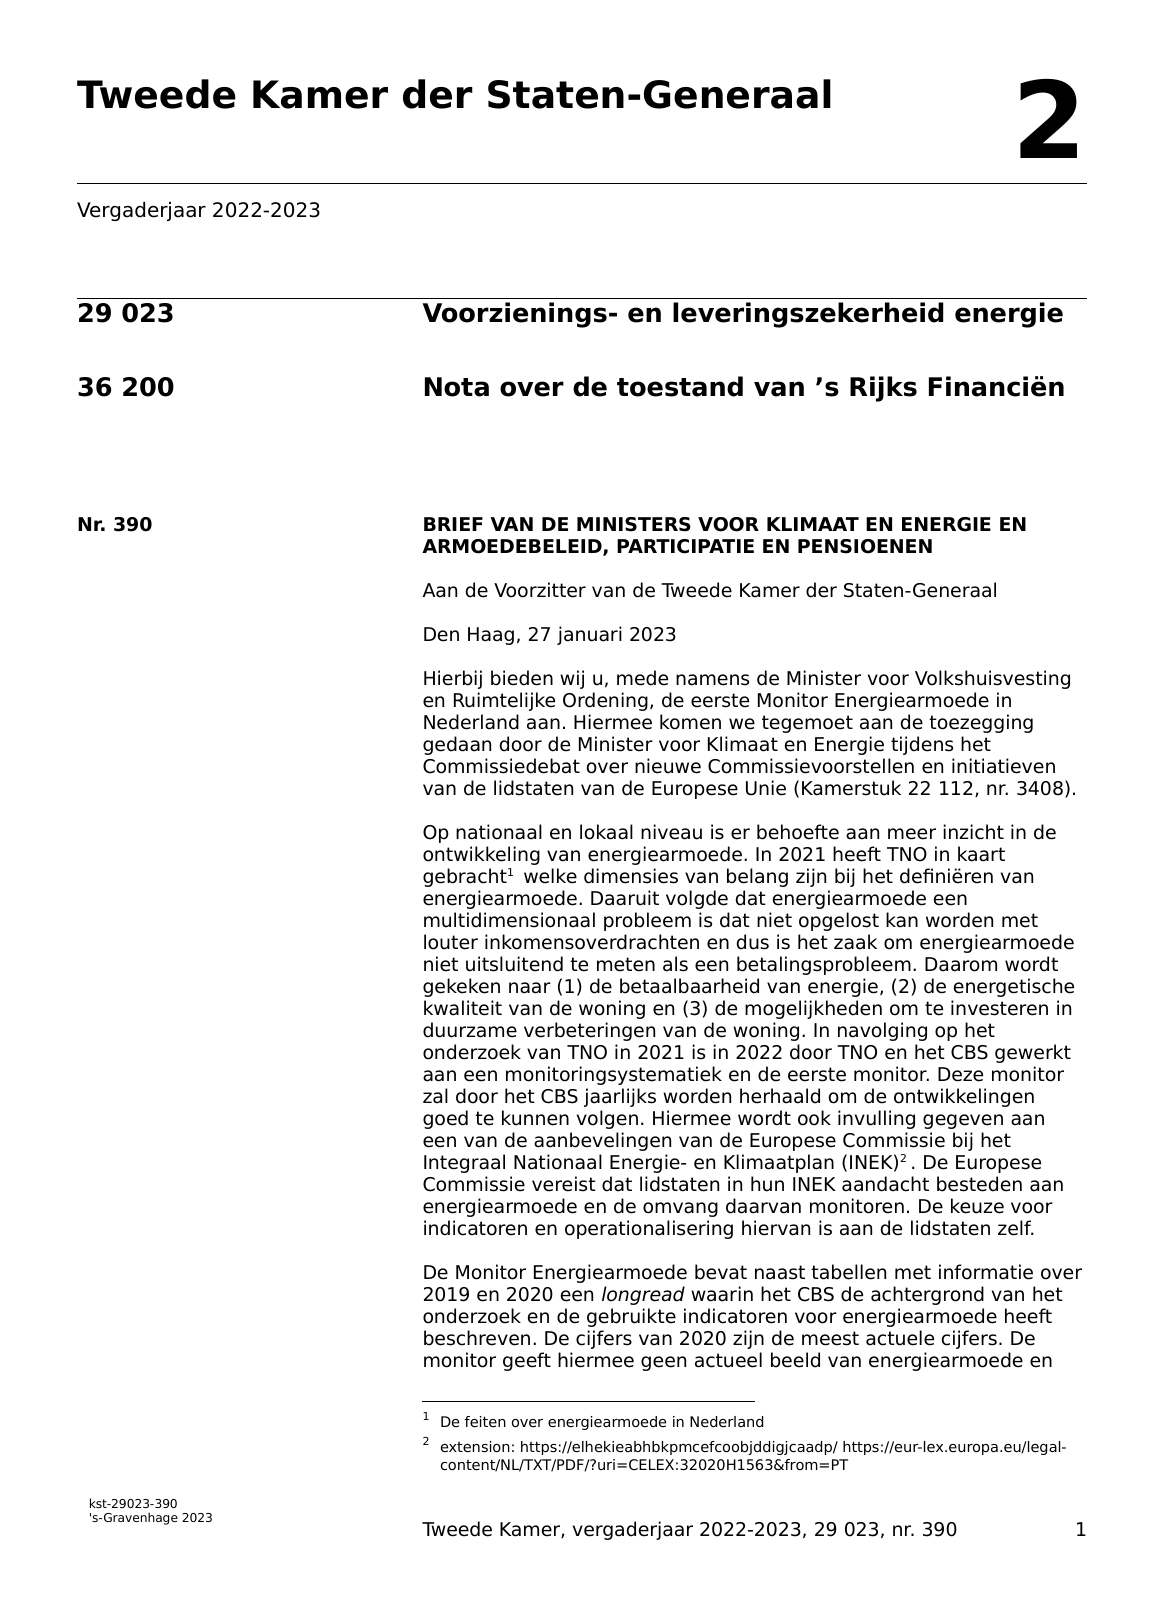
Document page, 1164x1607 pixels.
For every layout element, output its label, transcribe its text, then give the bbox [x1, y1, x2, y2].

table_header 2 [886, 59, 1087, 183]
text 's-Gravenhage 2023 [88, 1511, 323, 1525]
subtitle 36 200 Nota over de toestand van ’s Rijks Financiën [77, 373, 1087, 403]
subtitle 29 023 Voorzienings- en leveringszekerheid energie [77, 299, 1087, 329]
text De feiten over energiearmoede in Nederland [422, 1410, 1087, 1432]
table_header Tweede Kamer der Staten-Generaal [77, 59, 886, 183]
text Den Haag, 27 januari 2023 [422, 624, 1087, 646]
table_cell Vergaderjaar 2022-2023 [77, 184, 1087, 298]
text Hierbij bieden wij u, mede namens de Minister voor Volkshuisvesting en Ruimtelijke Ordening, de eerste Monitor Energiearmoede in Nederland aan. Hiermee komen we tegemoet aan de toezegging gedaan door de Minister voor Klimaat en Energie tijdens het Commissiedebat over nieuwe Commissievoorstellen en initiatieven van de lidstaten van de Europese Unie (Kamerstuk 22 112, nr. 3408). [422, 668, 1087, 800]
text Op nationaal en lokaal niveau is er behoefte aan meer inzicht in de ontwikkeling van energiearmoede. In 2021 heeft TNO in kaart gebracht welke dimensies van belang zijn bij het definiëren van energiearmoede. Daaruit volgde dat energiearmoede een multidimensionaal probleem is dat niet opgelost kan worden met louter inkomensoverdrachten en dus is het zaak om energiearmoede niet uitsluitend te meten als een betalingsprobleem. Daarom wordt gekeken naar (1) de betaalbaarheid van energie, (2) de energetische kwaliteit van de woning en (3) de mogelijkheden om te investeren in duurzame verbeteringen van de woning. In navolging op het onderzoek van TNO in 2021 is in 2022 door TNO en het CBS gewerkt aan een monitoringsystematiek en de eerste monitor. Deze monitor zal door het CBS jaarlijks worden herhaald om de ontwikkelingen goed te kunnen volgen. Hiermee wordt ook invulling gegeven aan een van de aanbevelingen van de Europese Commissie bij het Integraal Nationaal Energie- en Klimaatplan (INEK). De Europese Commissie vereist dat lidstaten in hun INEK aandacht besteden aan energiearmoede en de omvang daarvan monitoren. De keuze voor indicatoren en operationalisering hiervan is aan de lidstaten zelf. [422, 822, 1087, 1240]
text extension: https://elhekieabhbkpmcefcoobjddigjcaadp/ https://eur-lex.europa.eu/legal-content/NL/TXT/PDF/?uri=CELEX:32020H1563&from=PT [422, 1435, 1087, 1474]
subtitle Nr. 390 BRIEF VAN DE MINISTERS VOOR KLIMAAT EN ENERGIE EN ARMOEDEBELEID, PARTICIPATIE EN PENSIOENEN [77, 514, 1087, 558]
text Aan de Voorzitter van de Tweede Kamer der Staten-Generaal [422, 580, 1087, 602]
text kst-29023-390 [88, 1497, 323, 1511]
text De Monitor Energiearmoede bevat naast tabellen met informatie over 2019 en 2020 een longread waarin het CBS de achtergrond van het onderzoek en de gebruikte indicatoren voor energiearmoede heeft beschreven. De cijfers van 2020 zijn de meest actuele cijfers. De monitor geeft hiermee geen actueel beeld van energiearmoede en [422, 1262, 1087, 1372]
